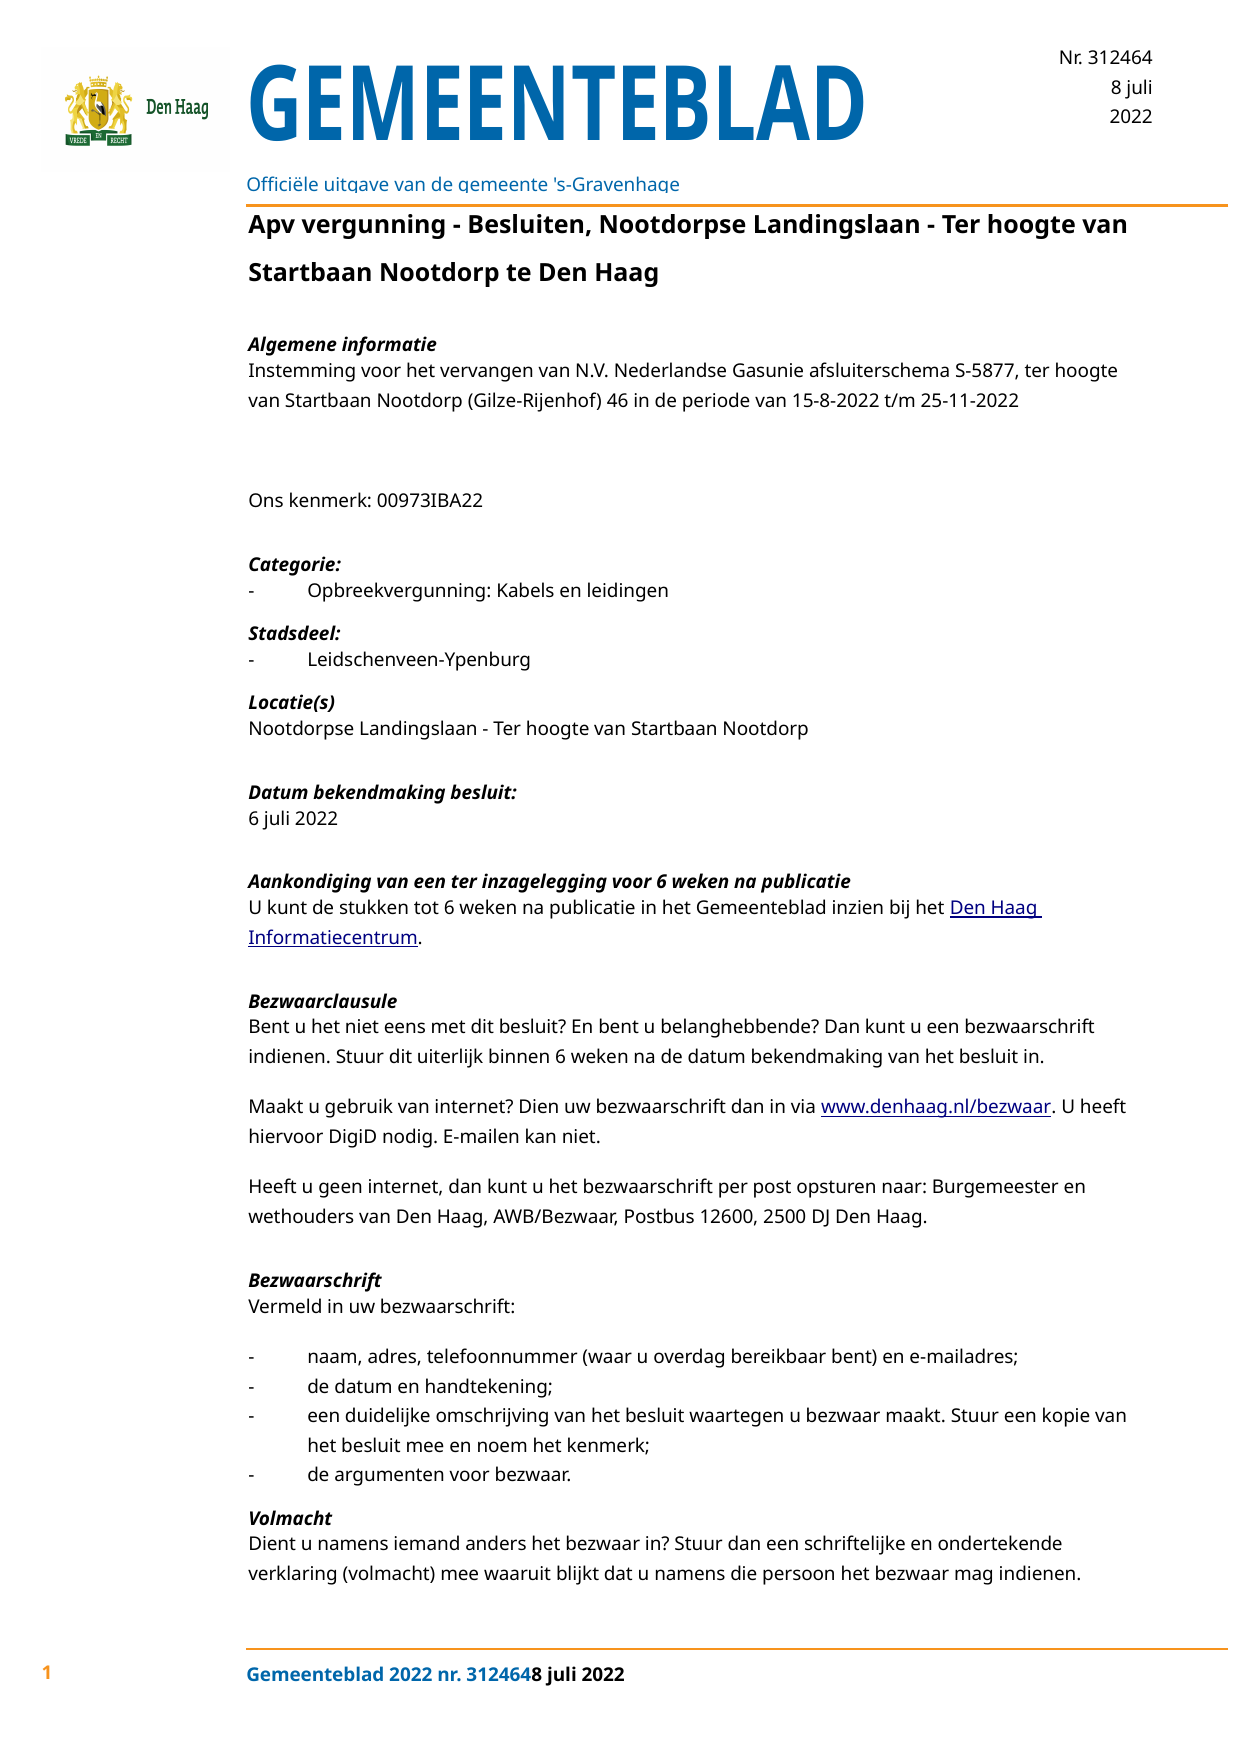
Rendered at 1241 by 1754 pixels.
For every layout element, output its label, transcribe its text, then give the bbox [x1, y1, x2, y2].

text Dient u namens iemand anders het bezwaar in? Stuur dan een schriftelijke en ondertekende verklaring (volmacht) mee waaruit blijkt dat u namens die persoon het bezwaar mag indienen. [248, 1531, 1152, 1586]
list de argumenten voor bezwaar. [248, 1462, 1152, 1487]
picture [41, 47, 231, 172]
text Bezwaarschrift [248, 1267, 1152, 1293]
text Locatie(s) [248, 689, 1152, 715]
text Instemming voor het vervangen van N.V. Nederlandse Gasunie afsluiterschema S-5877, ter hoogte van Startbaan Nootdorp (Gilze-Rijenhof) 46 in de periode van 15-8-2022 t/m 25-11-2022 [248, 357, 1152, 412]
text 6 juli 2022 [248, 805, 1152, 830]
text Ons kenmerk: 00973IBA22 [248, 488, 1152, 513]
list Opbreekvergunning: Kabels en leidingen [248, 577, 1152, 603]
text Volmacht [248, 1505, 1152, 1531]
text Vermeld in uw bezwaarschrift: [248, 1293, 1152, 1319]
text Apv vergunning - Besluiten, Nootdorpse Landingslaan - Ter hoogte van Startbaan Nootdorp te Den Haag [248, 207, 1152, 288]
list een duidelijke omschrijving van het besluit waartegen u bezwaar maakt. Stuur een kopie van het besluit mee en noem het kenmerk; [248, 1402, 1152, 1458]
list de datum en handtekening; [248, 1373, 1152, 1399]
text Stadsdeel: [248, 620, 1152, 646]
text U kunt de stukken tot 6 weken na publicatie in het Gemeenteblad inzien bij het Den Haag Informatiecentrum. [248, 894, 1152, 950]
text Maakt u gebruik van internet? Dien uw bezwaarschrift dan in via www.denhaag.nl/bezwaar. U heeft hiervoor DigiD nodig. E-mailen kan niet. [248, 1094, 1152, 1149]
list naam, adres, telefoonnummer (waar u overdag bereikbaar bent) en e-mailadres; [248, 1343, 1152, 1369]
text Heeft u geen internet, dan kunt u het bezwaarschrift per post opsturen naar: Burgemeester en wethouders van Den Haag, AWB/Bezwaar, Postbus 12600, 2500 DJ Den Haag. [248, 1174, 1152, 1229]
text Datum bekendmaking besluit: [248, 779, 1152, 805]
text Bezwaarclausule [248, 988, 1152, 1014]
text Aankondiging van een ter inzagelegging voor 6 weken na publicatie [248, 869, 1152, 894]
text Bent u het niet eens met dit besluit? En bent u belanghebbende? Dan kunt u een bezwaarschrift indienen. Stuur dit uiterlijk binnen 6 weken na de datum bekendmaking van het besluit in. [248, 1014, 1152, 1069]
text Categorie: [248, 552, 1152, 577]
text Nootdorpse Landingslaan - Ter hoogte van Startbaan Nootdorp [248, 715, 1152, 741]
list Leidschenveen-Ypenburg [248, 646, 1152, 672]
text Algemene informatie [248, 331, 1152, 357]
